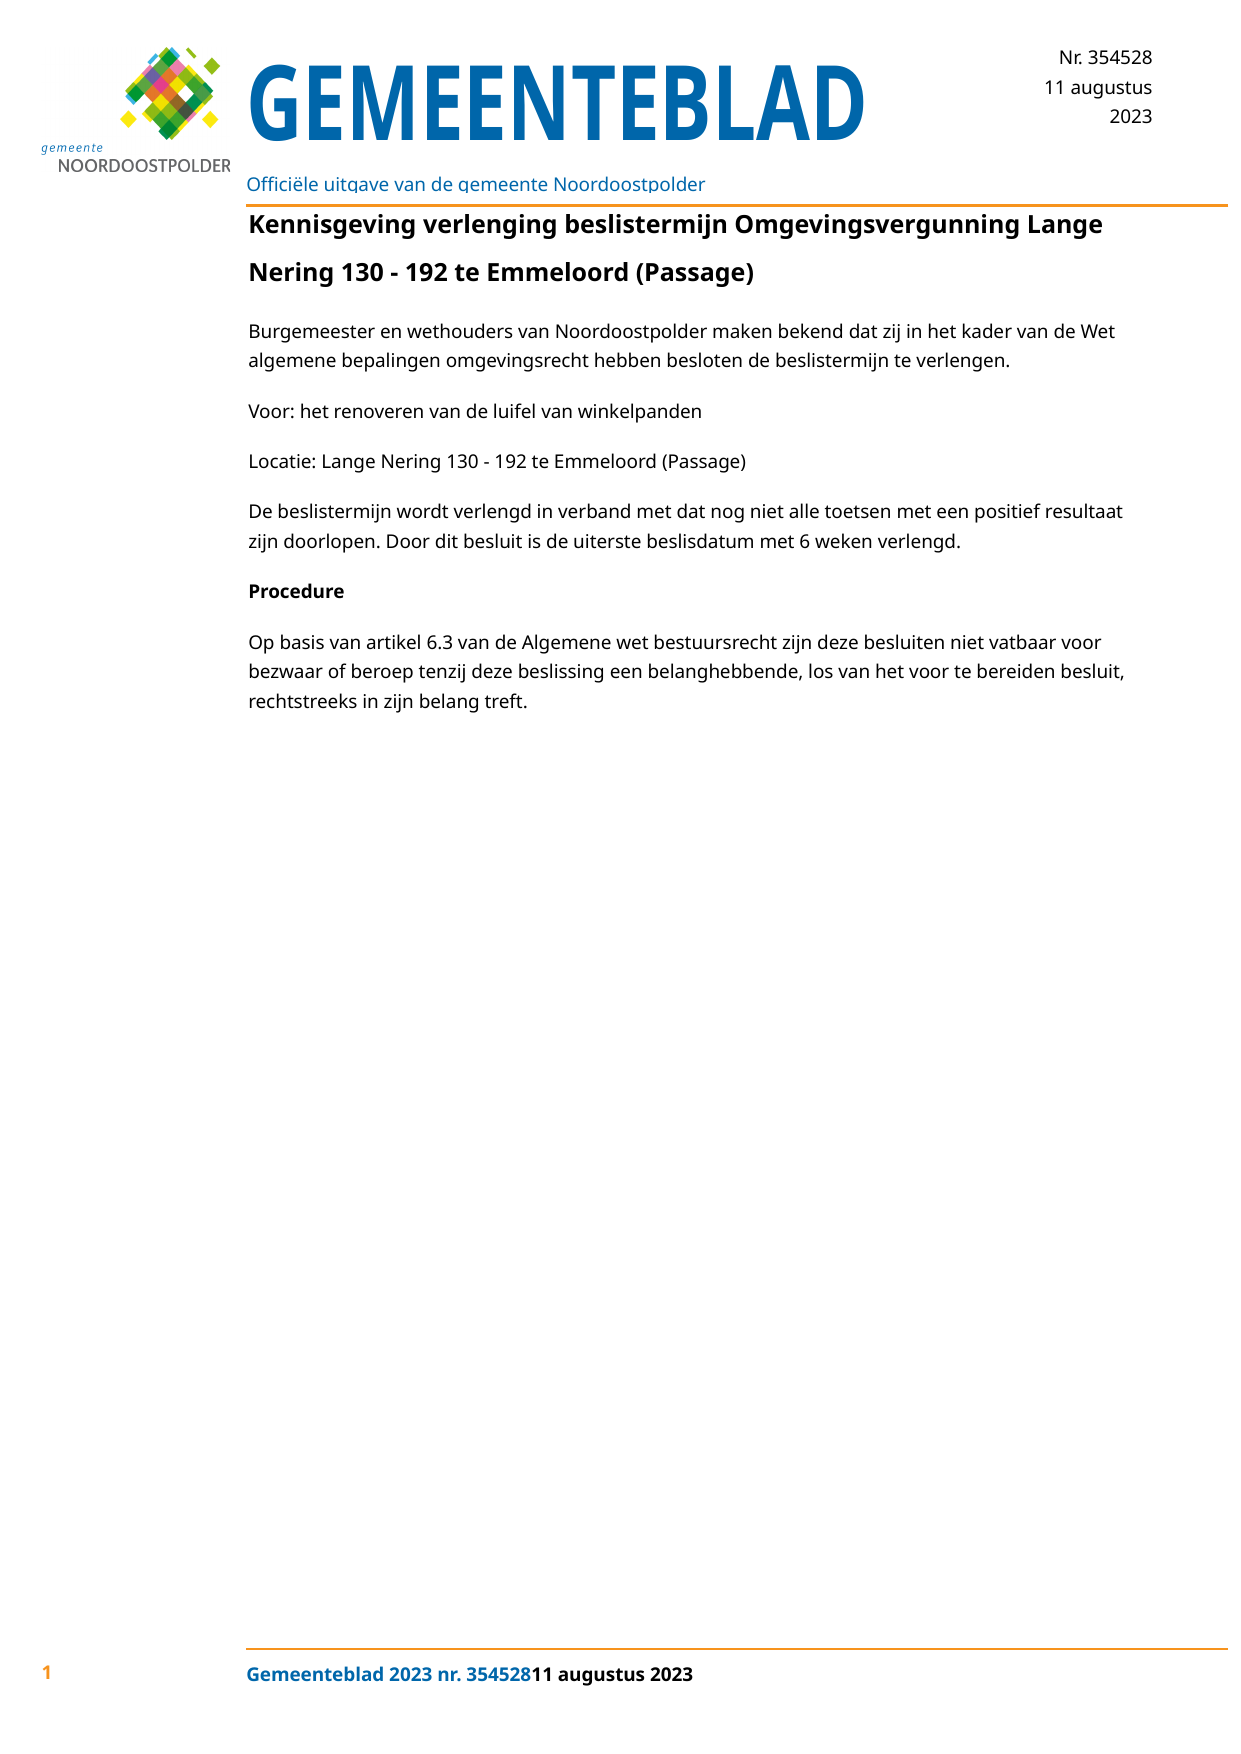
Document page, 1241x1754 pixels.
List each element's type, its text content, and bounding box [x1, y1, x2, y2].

text Locatie: Lange Nering 130 - 192 te Emmeloord (Passage) [248, 448, 1152, 474]
text Procedure [248, 579, 1152, 604]
text Burgemeester en wethouders van Noordoostpolder maken bekend dat zij in het kader van de Wet algemene bepalingen omgevingsrecht hebben besloten de beslistermijn te verlengen. [248, 318, 1152, 373]
picture [41, 47, 231, 172]
text Op basis van artikel 6.3 van de Algemene wet bestuursrecht zijn deze besluiten niet vatbaar voor bezwaar of beroep tenzij deze beslissing een belanghebbende, los van het voor te bereiden besluit, rechtstreeks in zijn belang treft. [248, 629, 1152, 714]
text De beslistermijn wordt verlengd in verband met​ ​​dat nog niet alle toetsen met een positief resultaat zijn doorlopen. Door dit besluit is de uiterste beslisdatum met 6 weken verlengd. [248, 499, 1152, 554]
text Voor: het renoveren van de luifel van winkelpanden [248, 398, 1152, 424]
text Kennisgeving verlenging beslistermijn Omgevingsvergunning Lange Nering 130 - 192 te Emmeloord (Passage) [248, 207, 1152, 288]
